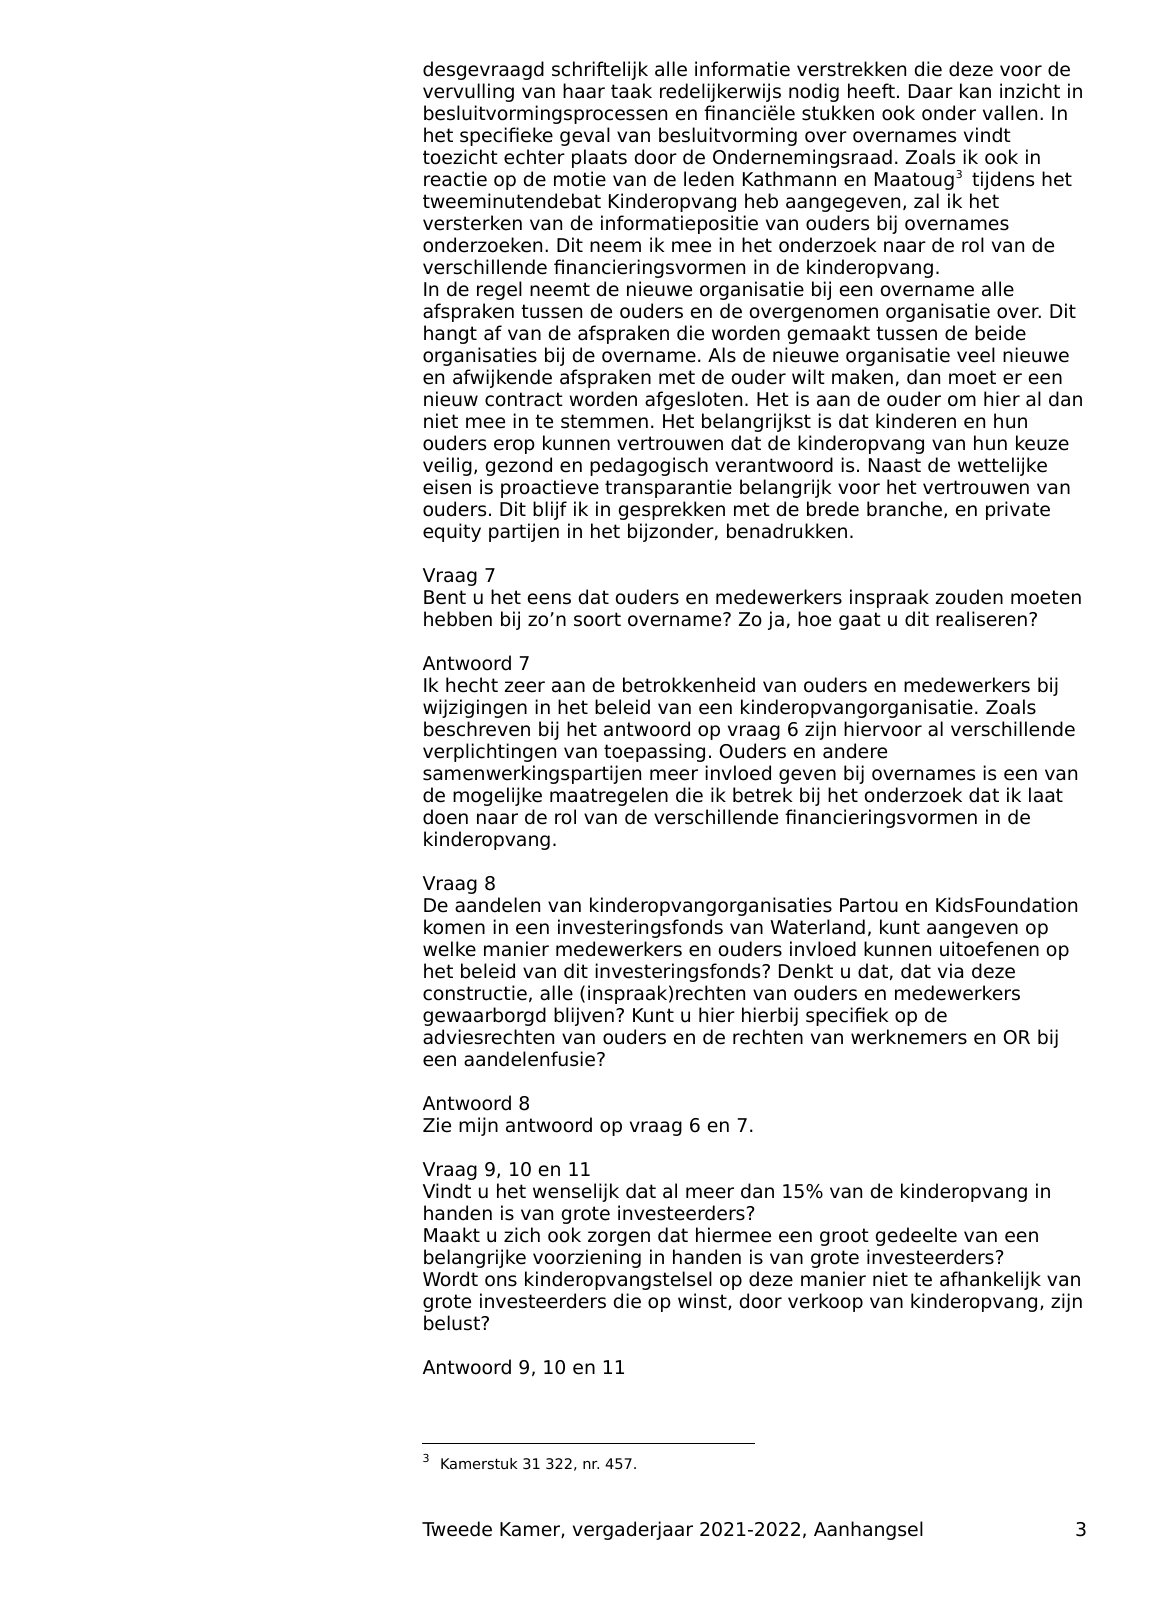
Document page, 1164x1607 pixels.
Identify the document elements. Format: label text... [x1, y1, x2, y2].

text Kamerstuk 31 322, nr. 457. [422, 1452, 1087, 1474]
text Antwoord 8 [422, 1093, 1087, 1115]
text Zie mijn antwoord op vraag 6 en 7. [422, 1115, 1087, 1137]
text Maakt u zich ook zorgen dat hiermee een groot gedeelte van een belangrijke voorziening in handen is van grote investeerders? [422, 1225, 1087, 1269]
text Vraag 9, 10 en 11 [422, 1159, 1087, 1181]
text De aandelen van kinderopvangorganisaties Partou en KidsFoundation komen in een investeringsfonds van Waterland, kunt aangeven op welke manier medewerkers en ouders invloed kunnen uitoefenen op het beleid van dit investeringsfonds? Denkt u dat, dat via deze constructie, alle (inspraak)rechten van ouders en medewerkers gewaarborgd blijven? Kunt u hier hierbij specifiek op de adviesrechten van ouders en de rechten van werknemers en OR bij een aandelenfusie? [422, 895, 1087, 1071]
text In de regel neemt de nieuwe organisatie bij een overname alle afspraken tussen de ouders en de overgenomen organisatie over. Dit hangt af van de afspraken die worden gemaakt tussen de beide organisaties bij de overname. Als de nieuwe organisatie veel nieuwe en afwijkende afspraken met de ouder wilt maken, dan moet er een nieuw contract worden afgesloten. Het is aan de ouder om hier al dan niet mee in te stemmen. Het belangrijkst is dat kinderen en hun ouders erop kunnen vertrouwen dat de kinderopvang van hun keuze veilig, gezond en pedagogisch verantwoord is. Naast de wettelijke eisen is proactieve transparantie belangrijk voor het vertrouwen van ouders. Dit blijf ik in gesprekken met de brede branche, en private equity partijen in het bijzonder, benadrukken. [422, 279, 1087, 543]
text Vraag 8 [422, 873, 1087, 895]
text Bent u het eens dat ouders en medewerkers inspraak zouden moeten hebben bij zo’n soort overname? Zo ja, hoe gaat u dit realiseren? [422, 587, 1087, 631]
text desgevraagd schriftelijk alle informatie verstrekken die deze voor de vervulling van haar taak redelijkerwijs nodig heeft. Daar kan inzicht in besluitvormingsprocessen en financiële stukken ook onder vallen. In het specifieke geval van besluitvorming over overnames vindt toezicht echter plaats door de Ondernemingsraad. Zoals ik ook in reactie op de motie van de leden Kathmann en Maatoug tijdens het tweeminutendebat Kinderopvang heb aangegeven, zal ik het versterken van de informatiepositie van ouders bij overnames onderzoeken. Dit neem ik mee in het onderzoek naar de rol van de verschillende financieringsvormen in de kinderopvang. [422, 59, 1087, 279]
text Antwoord 7 [422, 653, 1087, 675]
text Ik hecht zeer aan de betrokkenheid van ouders en medewerkers bij wijzigingen in het beleid van een kinderopvangorganisatie. Zoals beschreven bij het antwoord op vraag 6 zijn hiervoor al verschillende verplichtingen van toepassing. Ouders en andere samenwerkingspartijen meer invloed geven bij overnames is een van de mogelijke maatregelen die ik betrek bij het onderzoek dat ik laat doen naar de rol van de verschillende financieringsvormen in de kinderopvang. [422, 675, 1087, 851]
text Vindt u het wenselijk dat al meer dan 15% van de kinderopvang in handen is van grote investeerders? [422, 1181, 1087, 1225]
text Antwoord 9, 10 en 11 [422, 1357, 1087, 1379]
text Wordt ons kinderopvangstelsel op deze manier niet te afhankelijk van grote investeerders die op winst, door verkoop van kinderopvang, zijn belust? [422, 1269, 1087, 1335]
text Vraag 7 [422, 565, 1087, 587]
